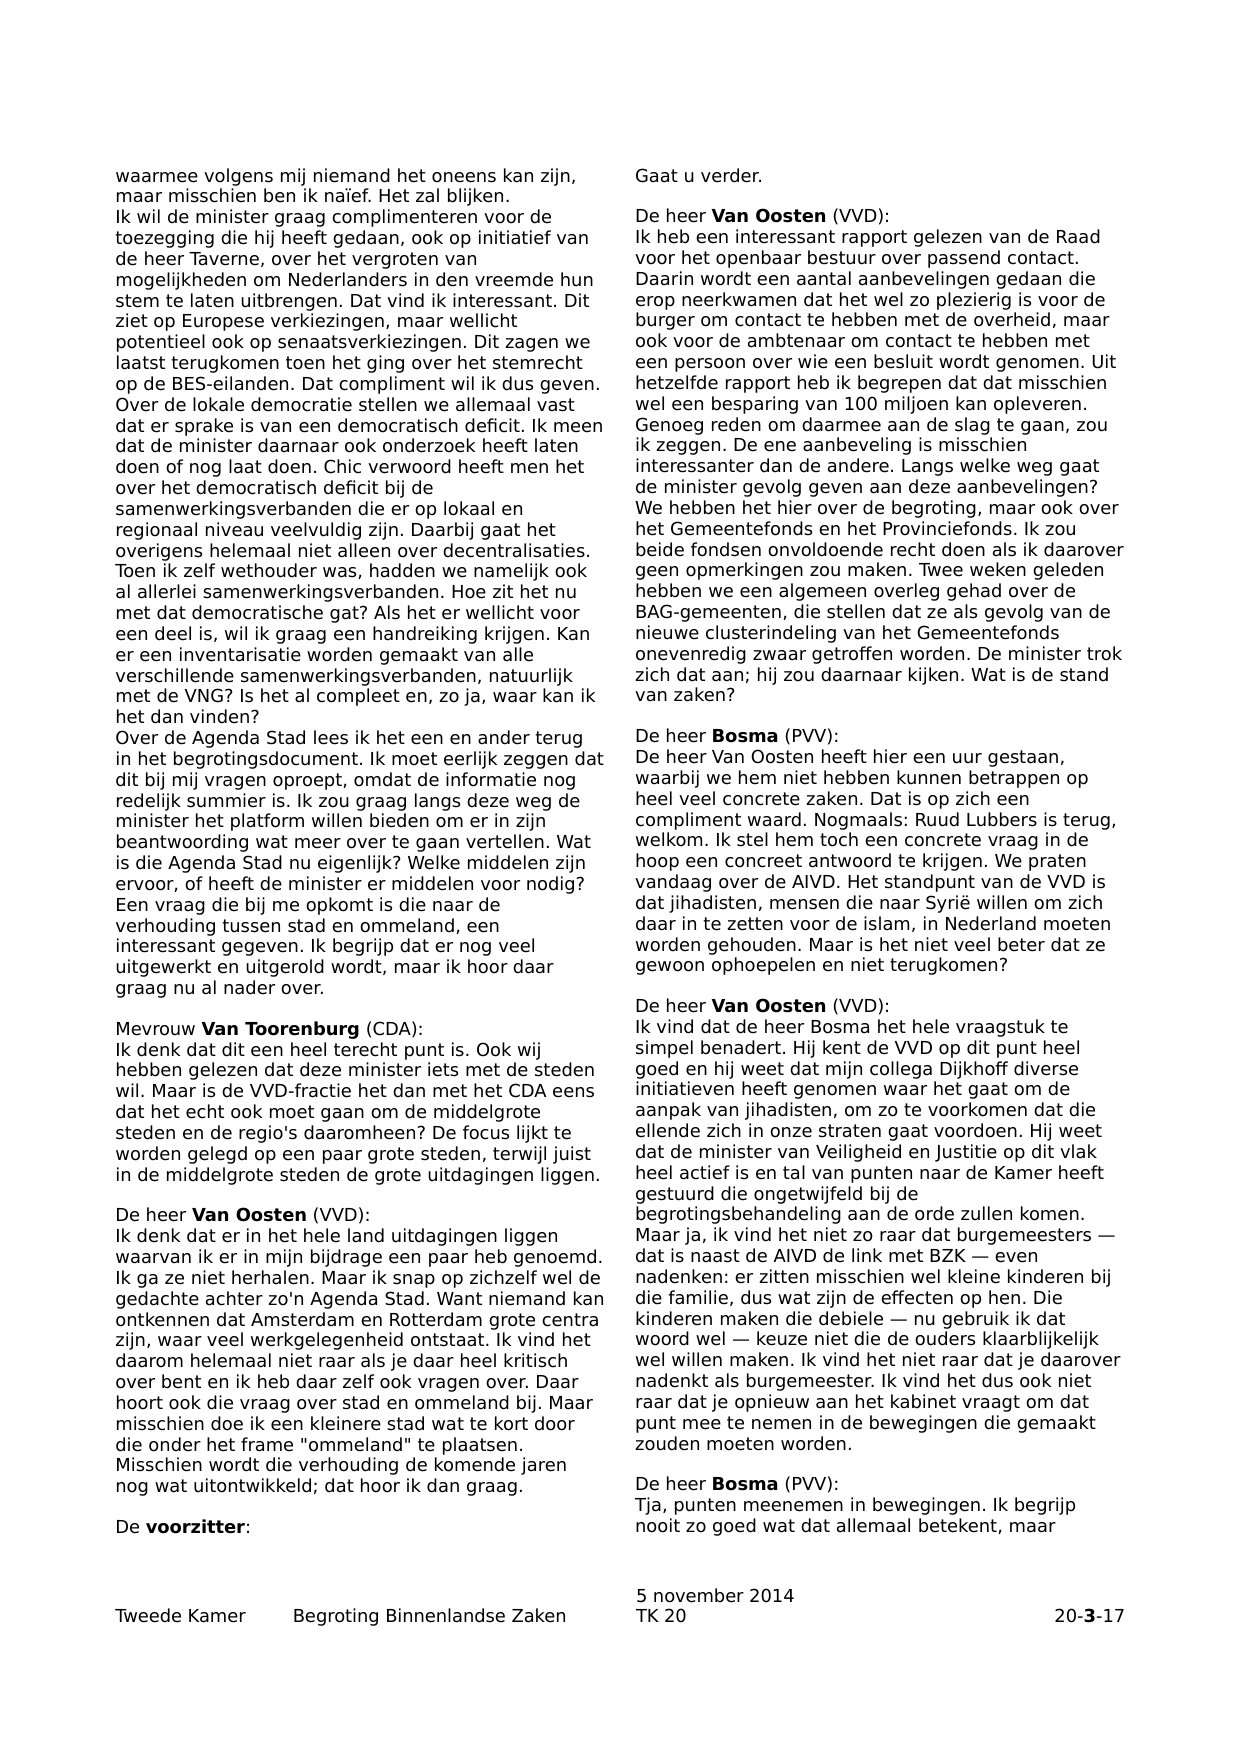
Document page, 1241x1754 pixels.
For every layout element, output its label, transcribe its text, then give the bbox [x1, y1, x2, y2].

text Ik vind dat de heer Bosma het hele vraagstuk te simpel benadert. Hij kent de VVD op dit punt heel goed en hij weet dat mijn collega Dijkhoff diverse initiatieven heeft genomen waar het gaat om de aanpak van jihadisten, om zo te voorkomen dat die ellende zich in onze straten gaat voordoen. Hij weet dat de minister van Veiligheid en Justitie op dit vlak heel actief is en tal van punten naar de Kamer heeft gestuurd die ongetwijfeld bij de begrotingsbehandeling aan de orde zullen komen. Maar ja, ik vind het niet zo raar dat burgemeesters — dat is naast de AIVD de link met BZK — even nadenken: er zitten misschien wel kleine kinderen bij die familie, dus wat zijn de effecten op hen. Die kinderen maken die debiele — nu gebruik ik dat woord wel — keuze niet die de ouders klaarblijkelijk wel willen maken. Ik vind het niet raar dat je daarover nadenkt als burgemeester. Ik vind het dus ook niet raar dat je opnieuw aan het kabinet vraagt om dat punt mee te nemen in de bewegingen die gemaakt zouden moeten worden. [635, 1017, 1125, 1454]
text De heer Van Oosten (VVD): [635, 206, 1125, 227]
text Over de lokale democratie stellen we allemaal vast dat er sprake is van een democratisch deficit. Ik meen dat de minister daarnaar ook onderzoek heeft laten doen of nog laat doen. Chic verwoord heeft men het over het democratisch deficit bij de samenwerkingsverbanden die er op lokaal en regionaal niveau veelvuldig zijn. Daarbij gaat het overigens helemaal niet alleen over decentralisaties. Toen ik zelf wethouder was, hadden we namelijk ook al allerlei samenwerkingsverbanden. Hoe zit het nu met dat democratische gat? Als het er wellicht voor een deel is, wil ik graag een handreiking krijgen. Kan er een inventarisatie worden gemaakt van alle verschillende samenwerkingsverbanden, natuurlijk met de VNG? Is het al compleet en, zo ja, waar kan ik het dan vinden? [115, 394, 605, 728]
text De heer Van Oosten (VVD): [115, 1205, 605, 1226]
text Over de Agenda Stad lees ik het een en ander terug in het begrotingsdocument. Ik moet eerlijk zeggen dat dit bij mij vragen oproept, omdat de informatie nog redelijk summier is. Ik zou graag langs deze weg de minister het platform willen bieden om er in zijn beantwoording wat meer over te gaan vertellen. Wat is die Agenda Stad nu eigenlijk? Welke middelen zijn ervoor, of heeft de minister er middelen voor nodig? Een vraag die bij me opkomt is die naar de verhouding tussen stad en ommeland, een interessant gegeven. Ik begrijp dat er nog veel uitgewerkt en uitgerold wordt, maar ik hoor daar graag nu al nader over. [115, 728, 605, 999]
text De heer Van Oosten (VVD): [635, 996, 1125, 1017]
text Ik denk dat dit een heel terecht punt is. Ook wij hebben gelezen dat deze minister iets met de steden wil. Maar is de VVD-fractie het dan met het CDA eens dat het echt ook moet gaan om de middelgrote steden en de regio's daaromheen? De focus lijkt te worden gelegd op een paar grote steden, terwijl juist in de middelgrote steden de grote uitdagingen liggen. [115, 1039, 605, 1185]
text De heer Bosma (PVV): [635, 726, 1125, 747]
text Ik wil de minister graag complimenteren voor de toezegging die hij heeft gedaan, ook op initiatief van de heer Taverne, over het vergroten van mogelijkheden om Nederlanders in den vreemde hun stem te laten uitbrengen. Dat vind ik interessant. Dit ziet op Europese verkiezingen, maar wellicht potentieel ook op senaatsverkiezingen. Dit zagen we laatst terugkomen toen het ging over het stemrecht op de BES-eilanden. Dat compliment wil ik dus geven. [115, 207, 605, 394]
text We hebben het hier over de begroting, maar ook over het Gemeentefonds en het Provinciefonds. Ik zou beide fondsen onvoldoende recht doen als ik daarover geen opmerkingen zou maken. Twee weken geleden hebben we een algemeen overleg gehad over de BAG-gemeenten, die stellen dat ze als gevolg van de nieuwe clusterindeling van het Gemeentefonds onevenredig zwaar getroffen worden. De minister trok zich dat aan; hij zou daarnaar kijken. Wat is de stand van zaken? [635, 498, 1125, 706]
text De heer Van Oosten heeft hier een uur gestaan, waarbij we hem niet hebben kunnen betrappen op heel veel concrete zaken. Dat is op zich een compliment waard. Nogmaals: Ruud Lubbers is terug, welkom. Ik stel hem toch een concrete vraag in de hoop een concreet antwoord te krijgen. We praten vandaag over de AIVD. Het standpunt van de VVD is dat jihadisten, mensen die naar Syrië willen om zich daar in te zetten voor de islam, in Nederland moeten worden gehouden. Maar is het niet veel beter dat ze gewoon ophoepelen en niet terugkomen? [635, 747, 1125, 976]
text Mevrouw Van Toorenburg (CDA): [115, 1019, 605, 1039]
text Ik denk dat er in het hele land uitdagingen liggen waarvan ik er in mijn bijdrage een paar heb genoemd. Ik ga ze niet herhalen. Maar ik snap op zichzelf wel de gedachte achter zo'n Agenda Stad. Want niemand kan ontkennen dat Amsterdam en Rotterdam grote centra zijn, waar veel werkgelegenheid ontstaat. Ik vind het daarom helemaal niet raar als je daar heel kritisch over bent en ik heb daar zelf ook vragen over. Daar hoort ook die vraag over stad en ommeland bij. Maar misschien doe ik een kleinere stad wat te kort door die onder het frame "ommeland" te plaatsen. Misschien wordt die verhouding de komende jaren nog wat uitontwikkeld; dat hoor ik dan graag. [115, 1226, 605, 1497]
text waarmee volgens mij niemand het oneens kan zijn, maar misschien ben ik naïef. Het zal blijken. [115, 165, 605, 207]
text Tja, punten meenemen in bewegingen. Ik begrijp nooit zo goed wat dat allemaal betekent, maar [635, 1495, 1125, 1537]
text De heer Bosma (PVV): [635, 1474, 1125, 1495]
text Gaat u verder. [635, 165, 1125, 186]
text Ik heb een interessant rapport gelezen van de Raad voor het openbaar bestuur over passend contact. Daarin wordt een aantal aanbevelingen gedaan die erop neerkwamen dat het wel zo plezierig is voor de burger om contact te hebben met de overheid, maar ook voor de ambtenaar om contact te hebben met een persoon over wie een besluit wordt genomen. Uit hetzelfde rapport heb ik begrepen dat dat misschien wel een besparing van 100 miljoen kan opleveren. Genoeg reden om daarmee aan de slag te gaan, zou ik zeggen. De ene aanbeveling is misschien interessanter dan de andere. Langs welke weg gaat de minister gevolg geven aan deze aanbevelingen? [635, 227, 1125, 498]
text De voorzitter: [115, 1517, 605, 1537]
